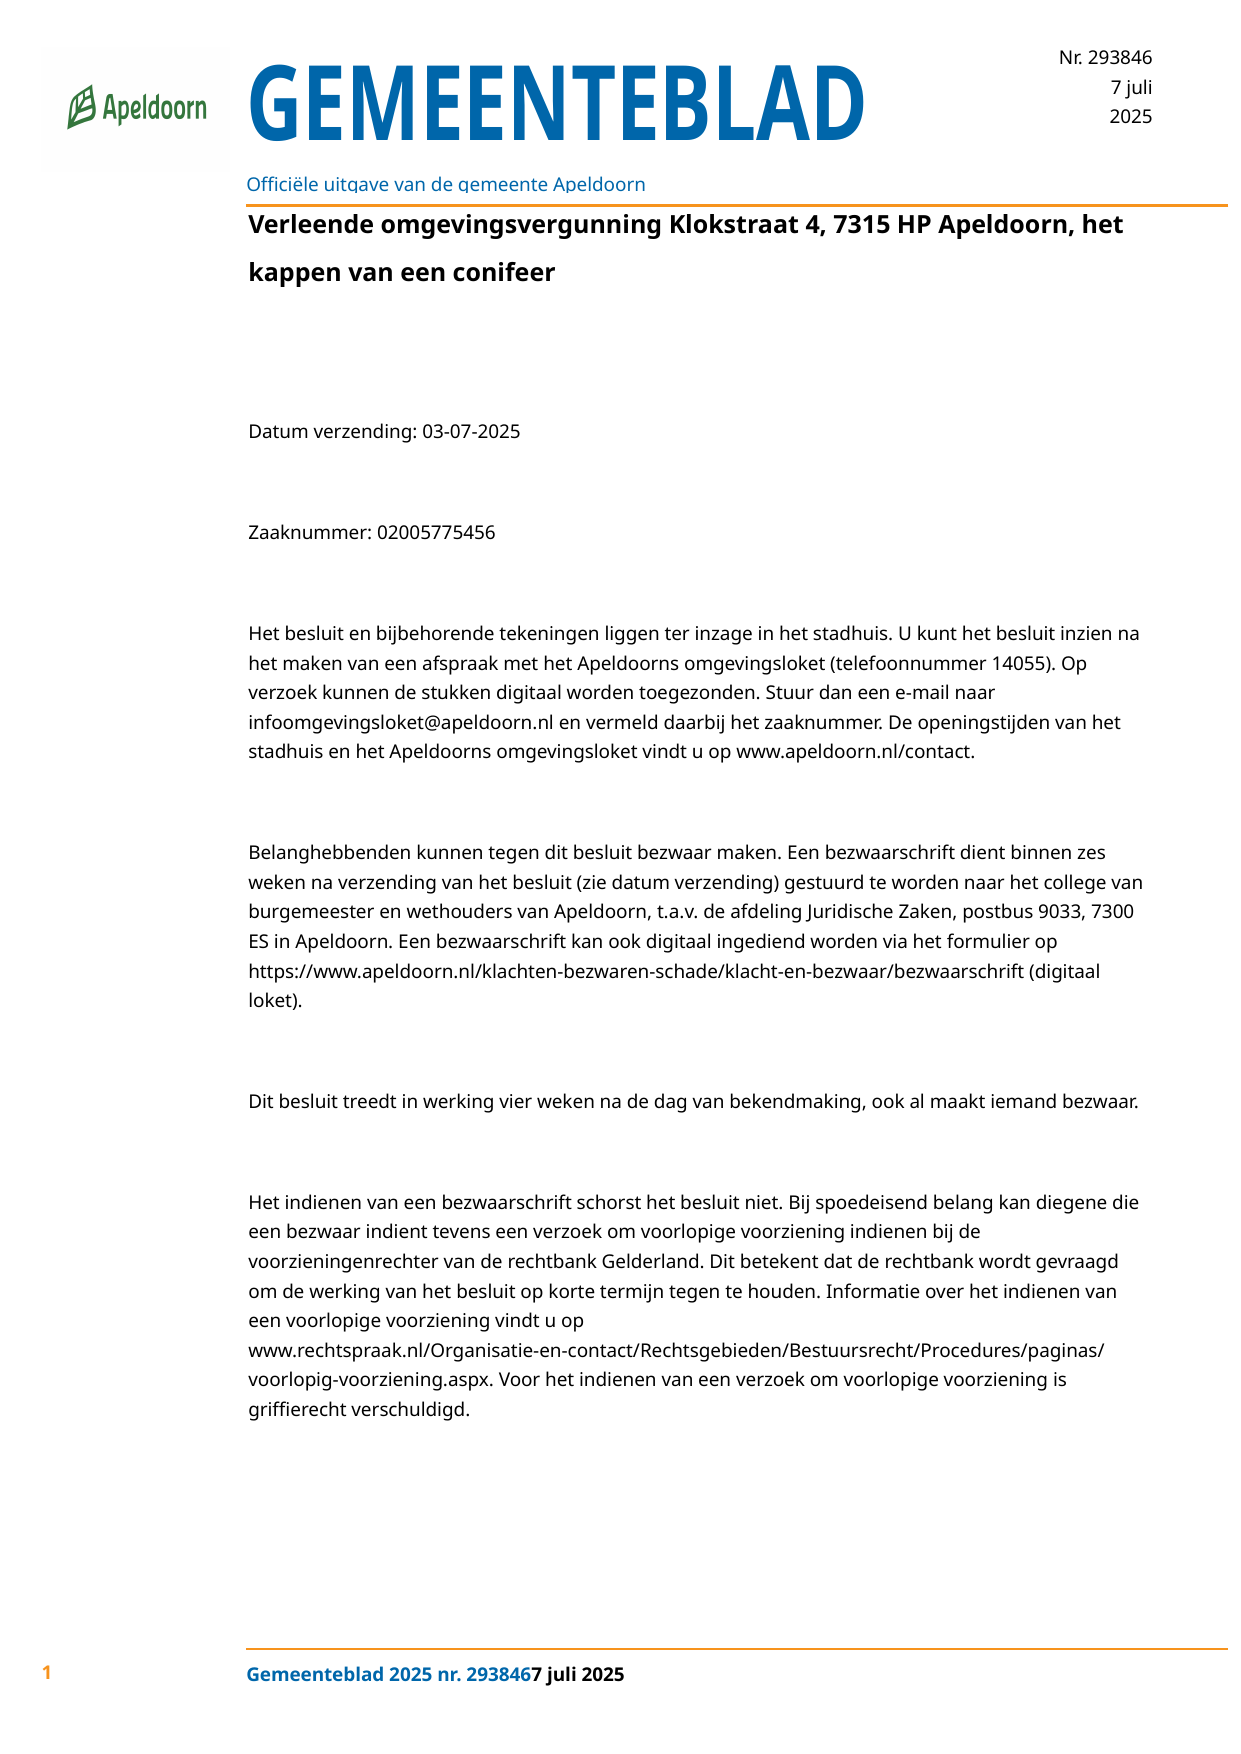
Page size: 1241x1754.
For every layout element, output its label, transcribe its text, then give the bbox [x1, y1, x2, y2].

picture [41, 47, 231, 172]
text Belanghebbenden kunnen tegen dit besluit bezwaar maken. Een bezwaarschrift dient binnen zes weken na verzending van het besluit (zie datum verzending) gestuurd te worden naar het college van burgemeester en wethouders van Apeldoorn, t.a.v. de afdeling Juridische Zaken, postbus 9033, 7300 ES in Apeldoorn. Een bezwaarschrift kan ook digitaal ingediend worden via het formulier op https://www.apeldoorn.nl/klachten-bezwaren-schade/klacht-en-bezwaar/bezwaarschrift (digitaal loket). [248, 839, 1152, 1013]
text Het indienen van een bezwaarschrift schorst het besluit niet. Bij spoedeisend belang kan diegene die een bezwaar indient tevens een verzoek om voorlopige voorziening indienen bij de voorzieningenrechter van de rechtbank Gelderland. Dit betekent dat de rechtbank wordt gevraagd om de werking van het besluit op korte termijn tegen te houden. Informatie over het indienen van een voorlopige voorziening vindt u op www.rechtspraak.nl/Organisatie-en-contact/Rechtsgebieden/Bestuursrecht/Procedures/paginas/voorlopig-voorziening.aspx. Voor het indienen van een verzoek om voorlopige voorziening is griffierecht verschuldigd. [248, 1189, 1152, 1422]
text Het besluit en bijbehorende tekeningen liggen ter inzage in het stadhuis. U kunt het besluit inzien na het maken van een afspraak met het Apeldoorns omgevingsloket (telefoonnummer 14055). Op verzoek kunnen de stukken digitaal worden toegezonden. Stuur dan een e-mail naar infoomgevingsloket@apeldoorn.nl en vermeld daarbij het zaaknummer. De openingstijden van het stadhuis en het Apeldoorns omgevingsloket vindt u op www.apeldoorn.nl/contact. [248, 620, 1152, 764]
text Datum verzending: 03-07-2025 [248, 419, 1152, 444]
text Zaaknummer: 02005775456 [248, 519, 1152, 545]
text Verleende omgevingsvergunning Klokstraat 4, 7315 HP Apeldoorn, het kappen van een conifeer [248, 207, 1152, 288]
text Dit besluit treedt in werking vier weken na de dag van bekendmaking, ook al maakt iemand bezwaar. [248, 1088, 1152, 1114]
